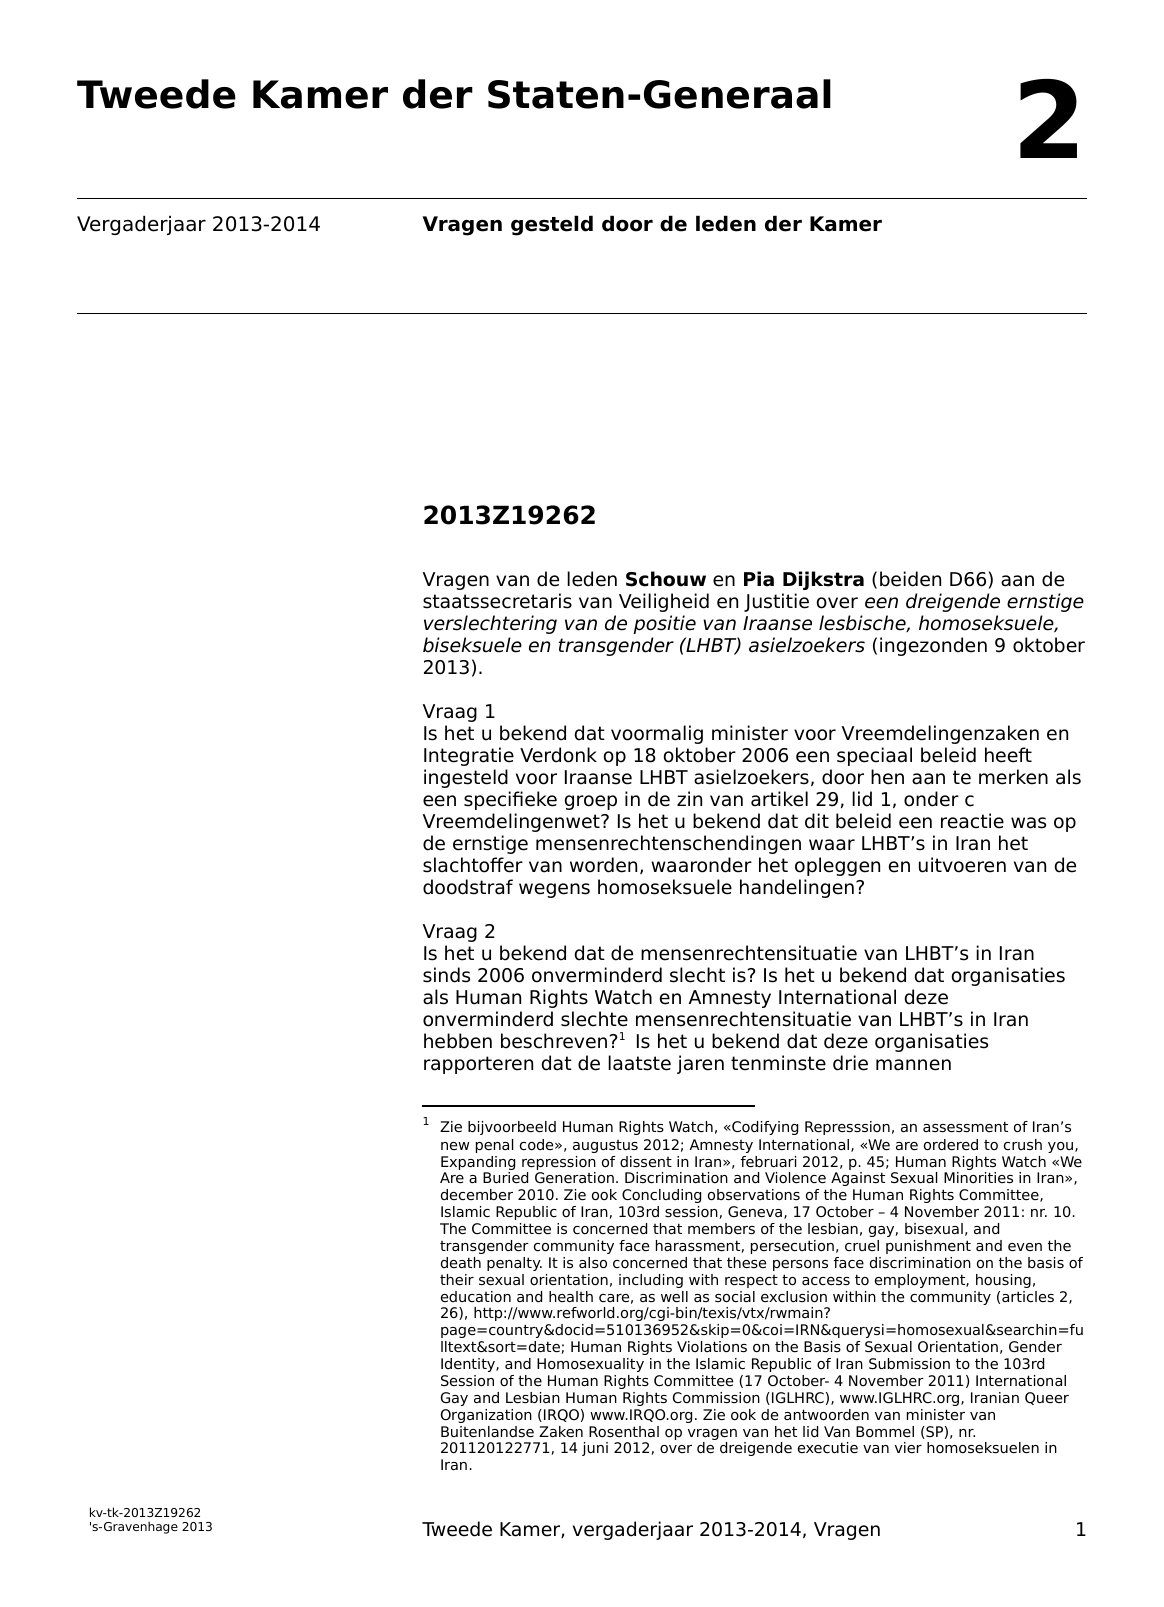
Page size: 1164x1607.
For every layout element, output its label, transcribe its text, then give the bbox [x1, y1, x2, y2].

table_header Tweede Kamer der Staten-Generaal [77, 59, 886, 198]
text Is het u bekend dat voormalig minister voor Vreemdelingenzaken en Integratie Verdonk op 18 oktober 2006 een speciaal beleid heeft ingesteld voor Iraanse LHBT asielzoekers, door hen aan te merken als een specifieke groep in de zin van artikel 29, lid 1, onder c Vreemdelingenwet? Is het u bekend dat dit beleid een reactie was op de ernstige mensenrechtenschendingen waar LHBT’s in Iran het slachtoffer van worden, waaronder het opleggen en uitvoeren van de doodstraf wegens homoseksuele handelingen? [422, 723, 1087, 899]
text Is het u bekend dat de mensenrechtensituatie van LHBT’s in Iran sinds 2006 onverminderd slecht is? Is het u bekend dat organisaties als Human Rights Watch en Amnesty International deze onverminderd slechte mensenrechtensituatie van LHBT’s in Iran hebben beschreven? Is het u bekend dat deze organisaties rapporteren dat de laatste jaren tenminste drie mannen [422, 943, 1087, 1075]
text 's-Gravenhage 2013 [88, 1520, 323, 1534]
text kv-tk-2013Z19262 [88, 1506, 323, 1520]
text Vragen van de leden Schouw en Pia Dijkstra (beiden D66) aan de staatssecretaris van Veiligheid en Justitie over een dreigende ernstige verslechtering van de positie van Iraanse lesbische, homoseksuele, biseksuele en transgender (LHBT) asielzoekers (ingezonden 9 oktober 2013). [422, 569, 1087, 679]
text Vraag 2 [422, 921, 1087, 943]
table_header 2 [886, 59, 1087, 198]
text Vraag 1 [422, 701, 1087, 723]
table_cell Vergaderjaar 2013-2014 [77, 199, 422, 313]
table_cell Vragen gesteld door de leden der Kamer [422, 199, 1087, 313]
text 2013Z19262 [422, 501, 1087, 531]
text Zie bijvoorbeeld Human Rights Watch, «Codifying Represssion, an assessment of Iran’s new penal code», augustus 2012; Amnesty International, «We are ordered to crush you, Expanding repression of dissent in Iran», februari 2012, p. 45; Human Rights Watch «We Are a Buried Generation. Discrimination and Violence Against Sexual Minorities in Iran», december 2010. Zie ook Concluding observations of the Human Rights Committee, Islamic Republic of Iran, 103rd session, Geneva, 17 October – 4 November 2011: nr. 10. The Committee is concerned that members of the lesbian, gay, bisexual, and transgender community face harassment, persecution, cruel punishment and even the death penalty. It is also concerned that these persons face discrimination on the basis of their sexual orientation, including with respect to access to employment, housing, education and health care, as well as social exclusion within the community (articles 2, 26), http://www.refworld.org/cgi-bin/texis/vtx/rwmain?page=country&docid=510136952&skip=0&coi=IRN&querysi=homosexual&searchin=fulltext&sort=date; Human Rights Violations on the Basis of Sexual Orientation, Gender Identity, and Homosexuality in the Islamic Republic of Iran Submission to the 103rd Session of the Human Rights Committee (17 October- 4 November 2011) International Gay and Lesbian Human Rights Commission (IGLHRC), www.IGLHRC.org, Iranian Queer Organization (IRQO) www.IRQO.org. Zie ook de antwoorden van minister van Buitenlandse Zaken Rosenthal op vragen van het lid Van Bommel (SP), nr. 201120122771, 14 juni 2012, over de dreigende executie van vier homoseksuelen in Iran. [422, 1115, 1087, 1474]
